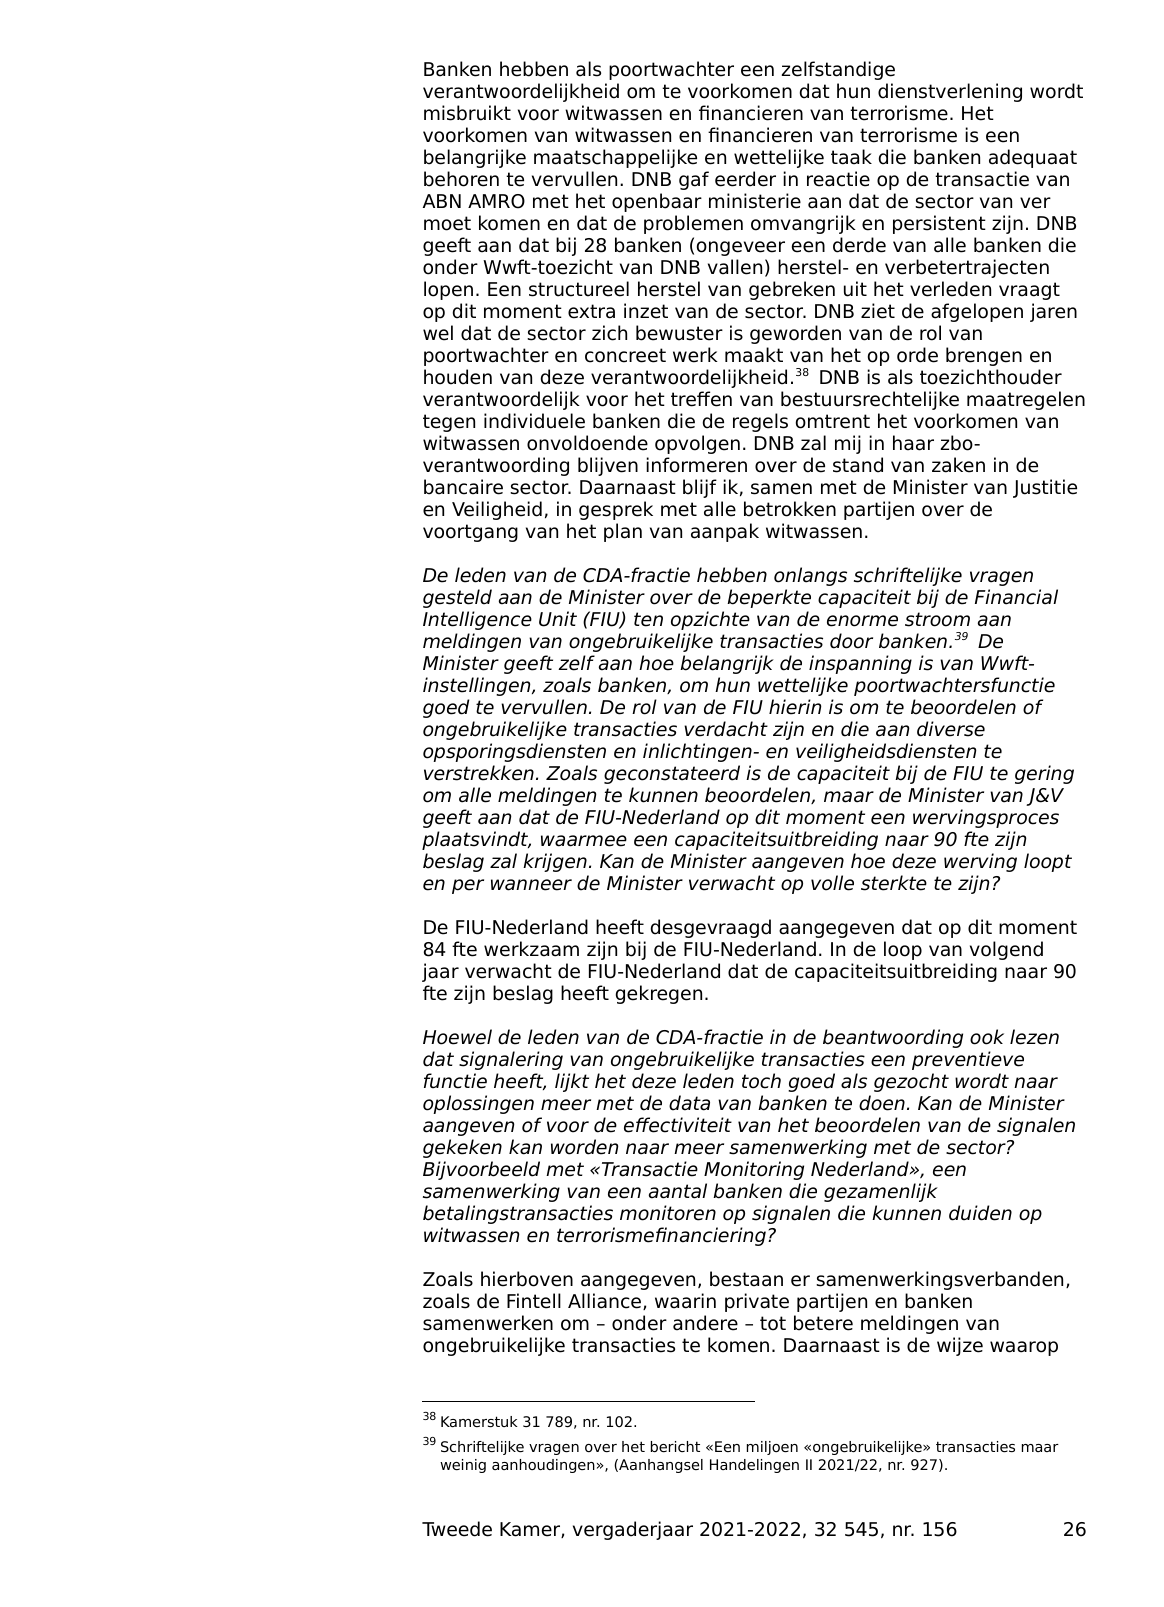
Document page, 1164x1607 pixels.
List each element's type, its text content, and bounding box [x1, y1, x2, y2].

text Zoals hierboven aangegeven, bestaan er samenwerkingsverbanden, zoals de Fintell Alliance, waarin private partijen en banken samenwerken om – onder andere – tot betere meldingen van ongebruikelijke transacties te komen. Daarnaast is de wijze waarop [422, 1269, 1087, 1357]
text Banken hebben als poortwachter een zelfstandige verantwoordelijkheid om te voorkomen dat hun dienstverlening wordt misbruikt voor witwassen en financieren van terrorisme. Het voorkomen van witwassen en financieren van terrorisme is een belangrijke maatschappelijke en wettelijke taak die banken adequaat behoren te vervullen. DNB gaf eerder in reactie op de transactie van ABN AMRO met het openbaar ministerie aan dat de sector van ver moet komen en dat de problemen omvangrijk en persistent zijn. DNB geeft aan dat bij 28 banken (ongeveer een derde van alle banken die onder Wwft-toezicht van DNB vallen) herstel- en verbetertrajecten lopen. Een structureel herstel van gebreken uit het verleden vraagt op dit moment extra inzet van de sector. DNB ziet de afgelopen jaren wel dat de sector zich bewuster is geworden van de rol van poortwachter en concreet werk maakt van het op orde brengen en houden van deze verantwoordelijkheid. DNB is als toezichthouder verantwoordelijk voor het treffen van bestuursrechtelijke maatregelen tegen individuele banken die de regels omtrent het voorkomen van witwassen onvoldoende opvolgen. DNB zal mij in haar zbo-verantwoording blijven informeren over de stand van zaken in de bancaire sector. Daarnaast blijf ik, samen met de Minister van Justitie en Veiligheid, in gesprek met alle betrokken partijen over de voortgang van het plan van aanpak witwassen. [422, 59, 1087, 543]
text Kamerstuk 31 789, nr. 102. [422, 1410, 1087, 1432]
text De FIU-Nederland heeft desgevraagd aangegeven dat op dit moment 84 fte werkzaam zijn bij de FIU-Nederland. In de loop van volgend jaar verwacht de FIU-Nederland dat de capaciteitsuitbreiding naar 90 fte zijn beslag heeft gekregen. [422, 917, 1087, 1004]
text De leden van de CDA-fractie hebben onlangs schriftelijke vragen gesteld aan de Minister over de beperkte capaciteit bij de Financial Intelligence Unit (FIU) ten opzichte van de enorme stroom aan meldingen van ongebruikelijke transacties door banken. De Minister geeft zelf aan hoe belangrijk de inspanning is van Wwft-instellingen, zoals banken, om hun wettelijke poortwachtersfunctie goed te vervullen. De rol van de FIU hierin is om te beoordelen of ongebruikelijke transacties verdacht zijn en die aan diverse opsporingsdiensten en inlichtingen- en veiligheidsdiensten te verstrekken. Zoals geconstateerd is de capaciteit bij de FIU te gering om alle meldingen te kunnen beoordelen, maar de Minister van J&V geeft aan dat de FIU-Nederland op dit moment een wervingsproces plaatsvindt, waarmee een capaciteitsuitbreiding naar 90 fte zijn beslag zal krijgen. Kan de Minister aangeven hoe deze werving loopt en per wanneer de Minister verwacht op volle sterkte te zijn? [422, 565, 1087, 894]
text Hoewel de leden van de CDA-fractie in de beantwoording ook lezen dat signalering van ongebruikelijke transacties een preventieve functie heeft, lijkt het deze leden toch goed als gezocht wordt naar oplossingen meer met de data van banken te doen. Kan de Minister aangeven of voor de effectiviteit van het beoordelen van de signalen gekeken kan worden naar meer samenwerking met de sector? Bijvoorbeeld met «Transactie Monitoring Nederland», een samenwerking van een aantal banken die gezamenlijk betalingstransacties monitoren op signalen die kunnen duiden op witwassen en terrorismefinanciering? [422, 1027, 1087, 1247]
text Schriftelijke vragen over het bericht «Een miljoen «ongebruikelijke» transacties maar weinig aanhoudingen», (Aanhangsel Handelingen II 2021/22, nr. 927). [422, 1435, 1087, 1474]
